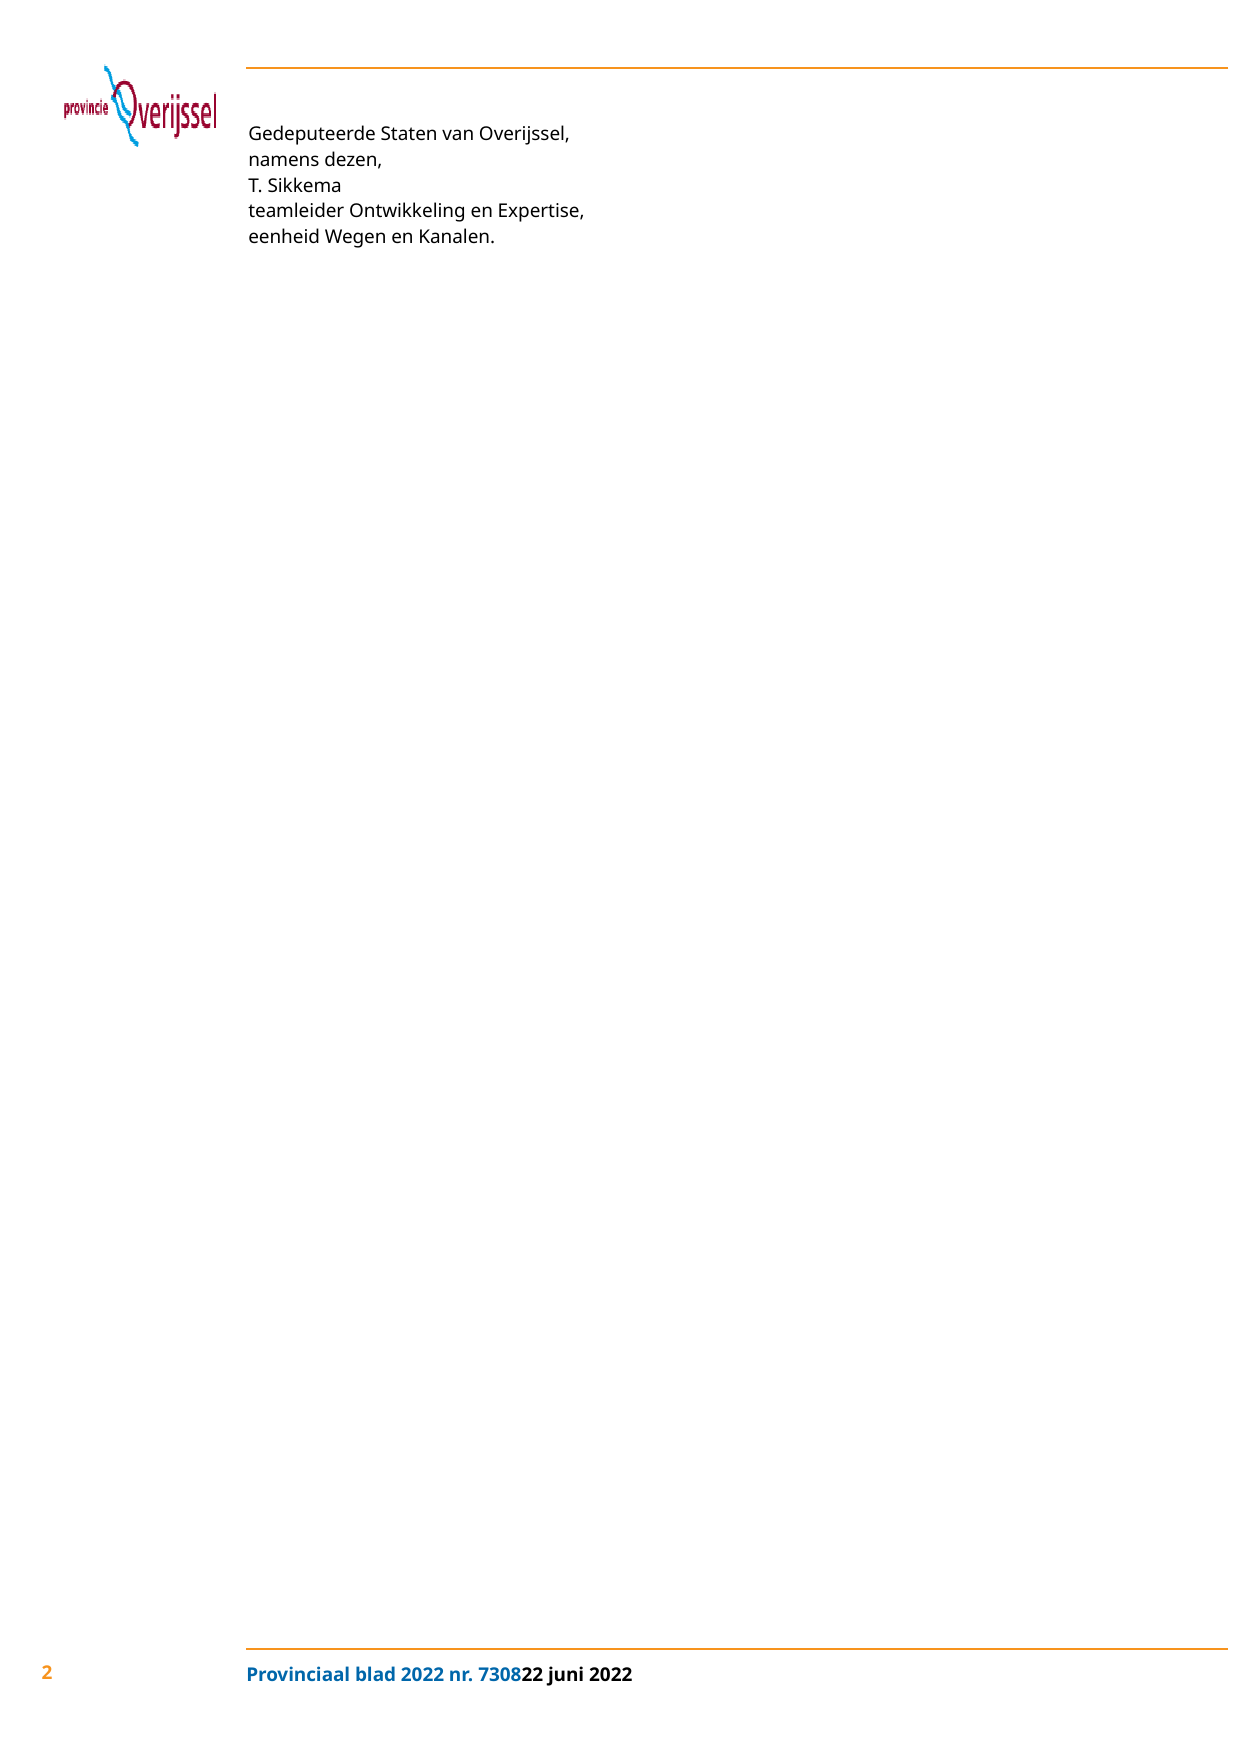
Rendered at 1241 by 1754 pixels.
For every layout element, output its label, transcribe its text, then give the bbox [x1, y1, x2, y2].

text Gedeputeerde Staten van Overijssel, [248, 121, 1152, 146]
text namens dezen, [248, 146, 1152, 172]
picture [41, 47, 231, 172]
text teamleider Ontwikkeling en Expertise, [248, 198, 1152, 223]
text eenheid Wegen en Kanalen. [248, 223, 1152, 249]
text T. Sikkema [248, 172, 1152, 198]
